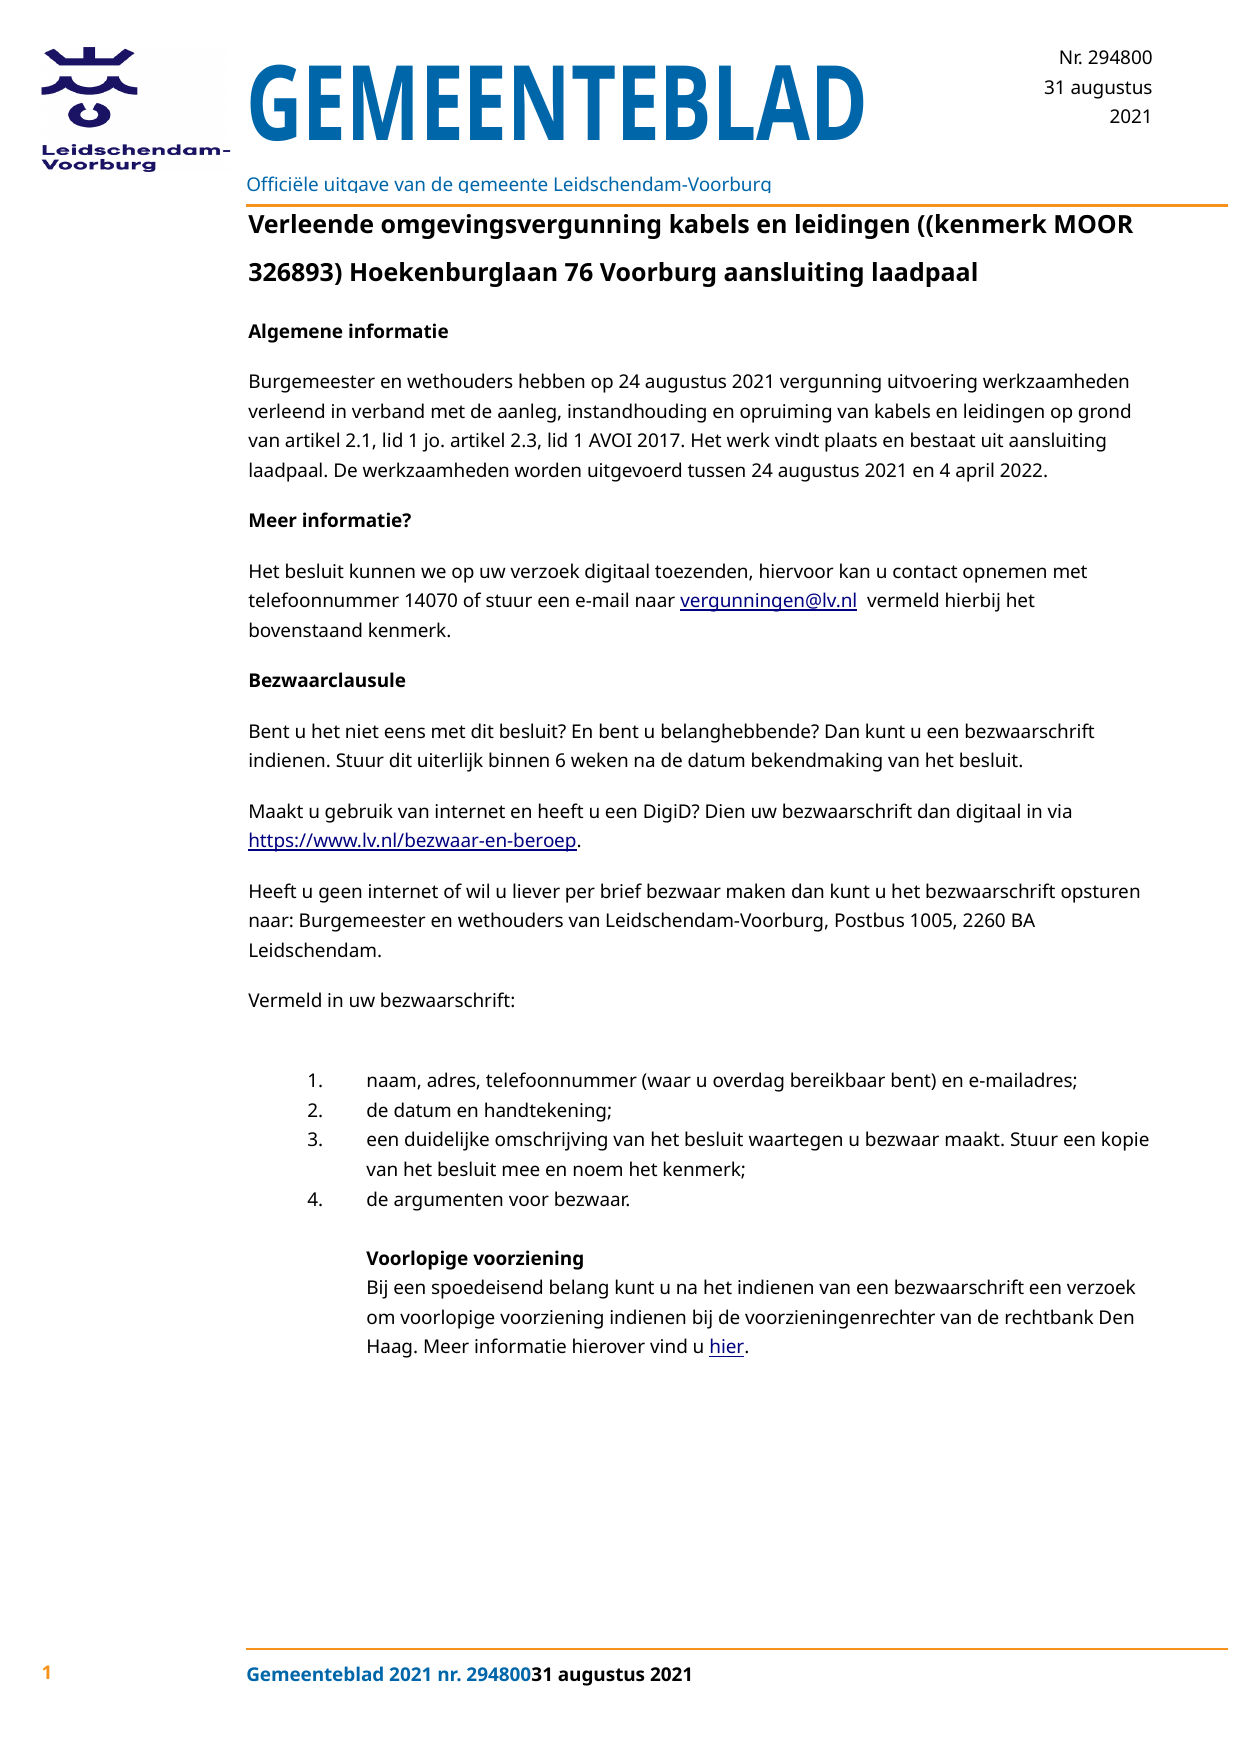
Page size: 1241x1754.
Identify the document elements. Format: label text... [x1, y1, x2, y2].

picture [41, 47, 231, 172]
text Vermeld in uw bezwaarschrift: [248, 987, 1152, 1013]
list de argumenten voor bezwaar. [307, 1186, 1152, 1212]
list Voorlopige voorziening [307, 1245, 1152, 1271]
list naam, adres, telefoonnummer (waar u overdag bereikbaar bent) en e-mailadres; [307, 1067, 1152, 1093]
text Maakt u gebruik van internet en heeft u een DigiD? Dien uw bezwaarschrift dan digitaal in via https://www.lv.nl/bezwaar-en-beroep. [248, 798, 1152, 853]
text Verleende omgevingsvergunning kabels en leidingen ((kenmerk MOOR 326893) Hoekenburglaan 76 Voorburg aansluiting laadpaal [248, 207, 1152, 288]
text Bent u het niet eens met dit besluit? En bent u belanghebbende? Dan kunt u een bezwaarschrift indienen. Stuur dit uiterlijk binnen 6 weken na de datum bekendmaking van het besluit. [248, 718, 1152, 773]
text Meer informatie? [248, 507, 1152, 533]
text Burgemeester en wethouders hebben op 24 augustus 2021 vergunning uitvoering werkzaamheden verleend in verband met de aanleg, instandhouding en opruiming van kabels en leidingen op grond van artikel 2.1, lid 1 jo. artikel 2.3, lid 1 AVOI 2017. Het werk vindt plaats en bestaat uit aansluiting laadpaal. De werkzaamheden worden uitgevoerd tussen 24 augustus 2021 en 4 april 2022. [248, 368, 1152, 483]
text Bezwaarclausule [248, 667, 1152, 693]
text Algemene informatie [248, 318, 1152, 344]
list de datum en handtekening; [307, 1097, 1152, 1123]
text Heeft u geen internet of wil u liever per brief bezwaar maken dan kunt u het bezwaarschrift opsturen naar: Burgemeester en wethouders van Leidschendam-Voorburg, Postbus 1005, 2260 BA Leidschendam. [248, 878, 1152, 963]
text Het besluit kunnen we op uw verzoek digitaal toezenden, hiervoor kan u contact opnemen met telefoonnummer 14070 of stuur een e-mail naar vergunningen@lv.nl vermeld hierbij het bovenstaand kenmerk. [248, 558, 1152, 643]
list een duidelijke omschrijving van het besluit waartegen u bezwaar maakt. Stuur een kopie van het besluit mee en noem het kenmerk; [307, 1127, 1152, 1182]
list Bij een spoedeisend belang kunt u na het indienen van een bezwaarschrift een verzoek om voorlopige voorziening indienen bij de voorzieningenrechter van de rechtbank Den Haag. Meer informatie hierover vind u hier. [307, 1274, 1152, 1359]
